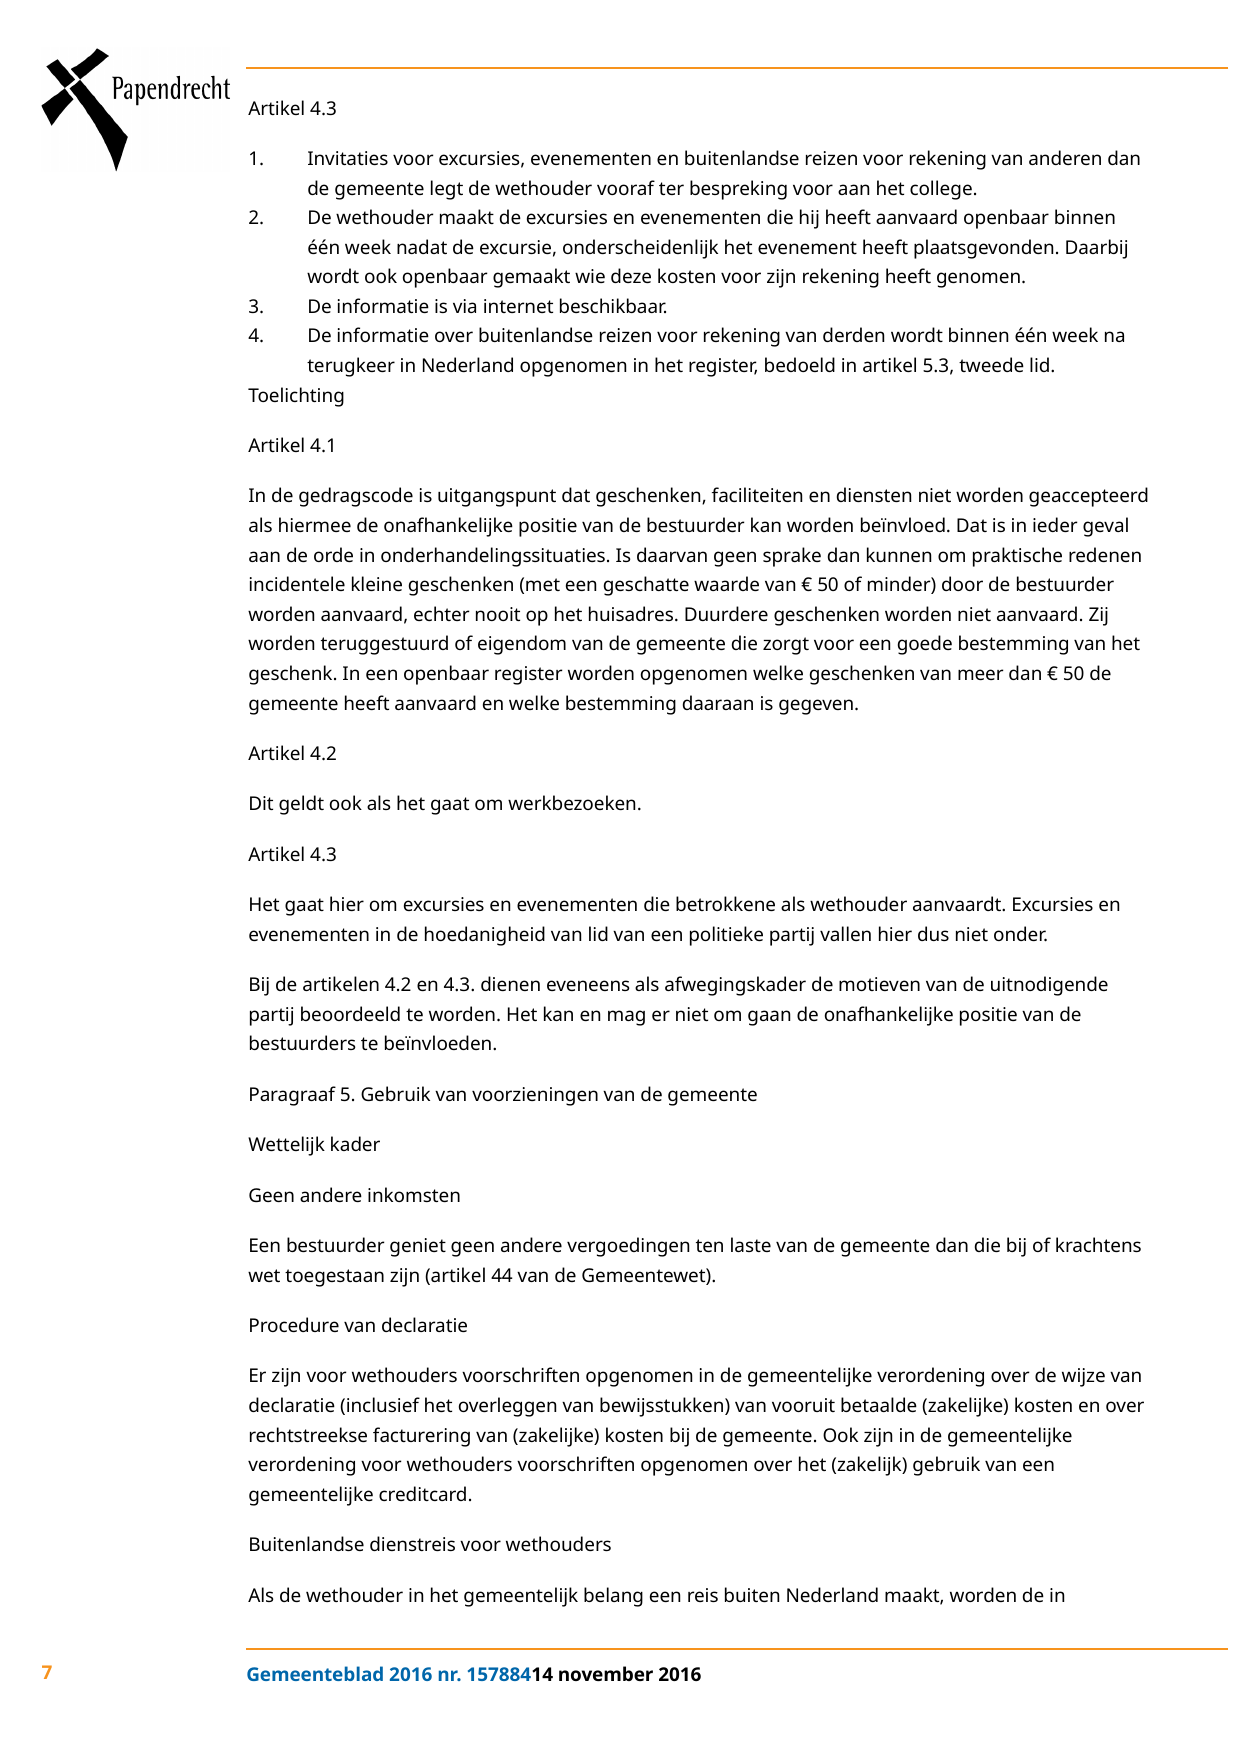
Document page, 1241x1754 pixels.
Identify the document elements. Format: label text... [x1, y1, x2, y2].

text Het gaat hier om excursies en evenementen die betrokkene als wethouder aanvaardt. Excursies en evenementen in de hoedanigheid van lid van een politieke partij vallen hier dus niet onder. [248, 891, 1152, 947]
text Als de wethouder in het gemeentelijk belang een reis buiten Nederland maakt, worden de in [248, 1582, 1152, 1608]
text Dit geldt ook als het gaat om werkbezoeken. [248, 791, 1152, 816]
text Wettelijk kader [248, 1131, 1152, 1157]
text Artikel 4.3 [248, 95, 1152, 121]
list De wethouder maakt de excursies en evenementen die hij heeft aanvaard openbaar binnen één week nadat de excursie, onderscheidenlijk het evenement heeft plaatsgevonden. Daarbij wordt ook openbaar gemaakt wie deze kosten voor zijn rekening heeft genomen. [248, 204, 1152, 289]
text Een bestuurder geniet geen andere vergoedingen ten laste van de gemeente dan die bij of krachtens wet toegestaan zijn (artikel 44 van de Gemeentewet). [248, 1232, 1152, 1288]
text Er zijn voor wethouders voorschriften opgenomen in de gemeentelijke verordening over de wijze van declaratie (inclusief het overleggen van bewijsstukken) van vooruit betaalde (zakelijke) kosten en over rechtstreekse facturering van (zakelijke) kosten bij de gemeente. Ook zijn in de gemeentelijke verordening voor wethouders voorschriften opgenomen over het (zakelijk) gebruik van een gemeentelijke creditcard. [248, 1363, 1152, 1507]
text In de gedragscode is uitgangspunt dat geschenken, faciliteiten en diensten niet worden geaccepteerd als hiermee de onafhankelijke positie van de bestuurder kan worden beïnvloed. Dat is in ieder geval aan de orde in onderhandelingssituaties. Is daarvan geen sprake dan kunnen om praktische redenen incidentele kleine geschenken (met een geschatte waarde van € 50 of minder) door de bestuurder worden aanvaard, echter nooit op het huisadres. Duurdere geschenken worden niet aanvaard. Zij worden teruggestuurd of eigendom van de gemeente die zorgt voor een goede bestemming van het geschenk. In een openbaar register worden opgenomen welke geschenken van meer dan € 50 de gemeente heeft aanvaard en welke bestemming daaraan is gegeven. [248, 483, 1152, 716]
text Toelichting [248, 382, 1152, 408]
list Invitaties voor excursies, evenementen en buitenlandse reizen voor rekening van anderen dan de gemeente legt de wethouder vooraf ter bespreking voor aan het college. [248, 145, 1152, 201]
text Procedure van declaratie [248, 1312, 1152, 1338]
text Buitenlandse dienstreis voor wethouders [248, 1531, 1152, 1557]
text Paragraaf 5. Gebruik van voorzieningen van de gemeente [248, 1081, 1152, 1107]
text Bij de artikelen 4.2 en 4.3. dienen eveneens als afwegingskader de motieven van de uitnodigende partij beoordeeld te worden. Het kan en mag er niet om gaan de onafhankelijke positie van de bestuurders te beïnvloeden. [248, 971, 1152, 1056]
list De informatie is via internet beschikbaar. [248, 293, 1152, 319]
text Artikel 4.1 [248, 432, 1152, 458]
picture [41, 47, 231, 172]
text Artikel 4.2 [248, 740, 1152, 766]
text Geen andere inkomsten [248, 1182, 1152, 1208]
list De informatie over buitenlandse reizen voor rekening van derden wordt binnen één week na terugkeer in Nederland opgenomen in het register, bedoeld in artikel 5.3, tweede lid. [248, 323, 1152, 378]
text Artikel 4.3 [248, 841, 1152, 867]
